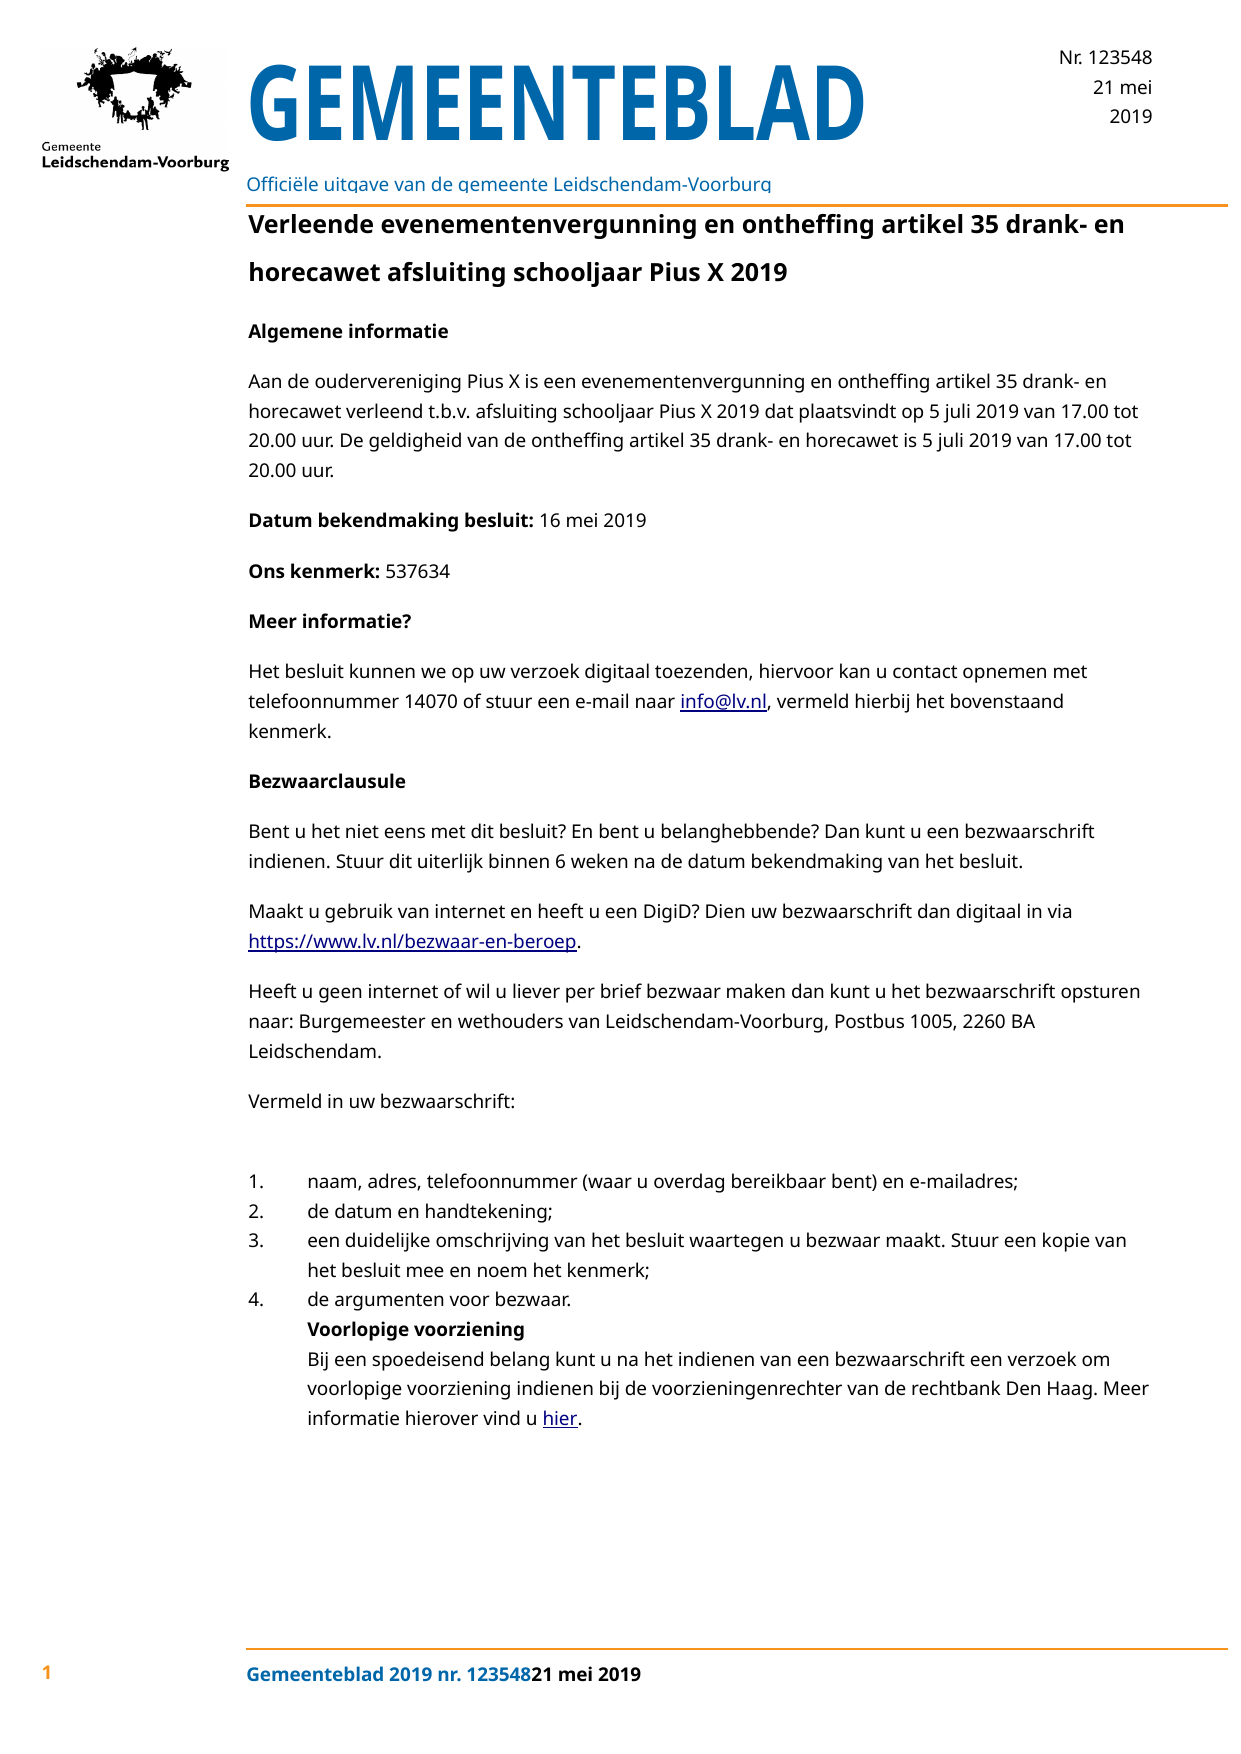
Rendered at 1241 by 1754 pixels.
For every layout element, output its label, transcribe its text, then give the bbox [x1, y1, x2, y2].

text Verleende evenementenvergunning en ontheffing artikel 35 drank- en horecawet afsluiting schooljaar Pius X 2019 [248, 207, 1152, 288]
text Aan de oudervereniging Pius X is een evenementenvergunning en ontheffing artikel 35 drank- en horecawet verleend t.b.v. afsluiting schooljaar Pius X 2019 dat plaatsvindt op 5 juli 2019 van 17.00 tot 20.00 uur. De geldigheid van de ontheffing artikel 35 drank- en horecawet is 5 juli 2019 van 17.00 tot 20.00 uur. [248, 368, 1152, 483]
text Ons kenmerk: 537634 [248, 558, 1152, 584]
list naam, adres, telefoonnummer (waar u overdag bereikbaar bent) en e-mailadres; [248, 1168, 1152, 1194]
list een duidelijke omschrijving van het besluit waartegen u bezwaar maakt. Stuur een kopie van het besluit mee en noem het kenmerk; [248, 1227, 1152, 1283]
text Maakt u gebruik van internet en heeft u een DigiD? Dien uw bezwaarschrift dan digitaal in via https://www.lv.nl/bezwaar-en-beroep. [248, 899, 1152, 954]
text Meer informatie? [248, 608, 1152, 634]
list Bij een spoedeisend belang kunt u na het indienen van een bezwaarschrift een verzoek om voorlopige voorziening indienen bij de voorzieningenrechter van de rechtbank Den Haag. Meer informatie hierover vind u hier. [248, 1346, 1152, 1431]
text Vermeld in uw bezwaarschrift: [248, 1088, 1152, 1114]
text Algemene informatie [248, 318, 1152, 344]
text Heeft u geen internet of wil u liever per brief bezwaar maken dan kunt u het bezwaarschrift opsturen naar: Burgemeester en wethouders van Leidschendam-Voorburg, Postbus 1005, 2260 BA Leidschendam. [248, 979, 1152, 1064]
text Bent u het niet eens met dit besluit? En bent u belanghebbende? Dan kunt u een bezwaarschrift indienen. Stuur dit uiterlijk binnen 6 weken na de datum bekendmaking van het besluit. [248, 819, 1152, 874]
text Datum bekendmaking besluit: 16 mei 2019 [248, 507, 1152, 533]
list Voorlopige voorziening [248, 1316, 1152, 1342]
picture [41, 47, 231, 172]
text Het besluit kunnen we op uw verzoek digitaal toezenden, hiervoor kan u contact opnemen met telefoonnummer 14070 of stuur een e-mail naar info@lv.nl, vermeld hierbij het bovenstaand kenmerk. [248, 659, 1152, 744]
list de argumenten voor bezwaar. [248, 1287, 1152, 1312]
text Bezwaarclausule [248, 768, 1152, 794]
list de datum en handtekening; [248, 1198, 1152, 1224]
